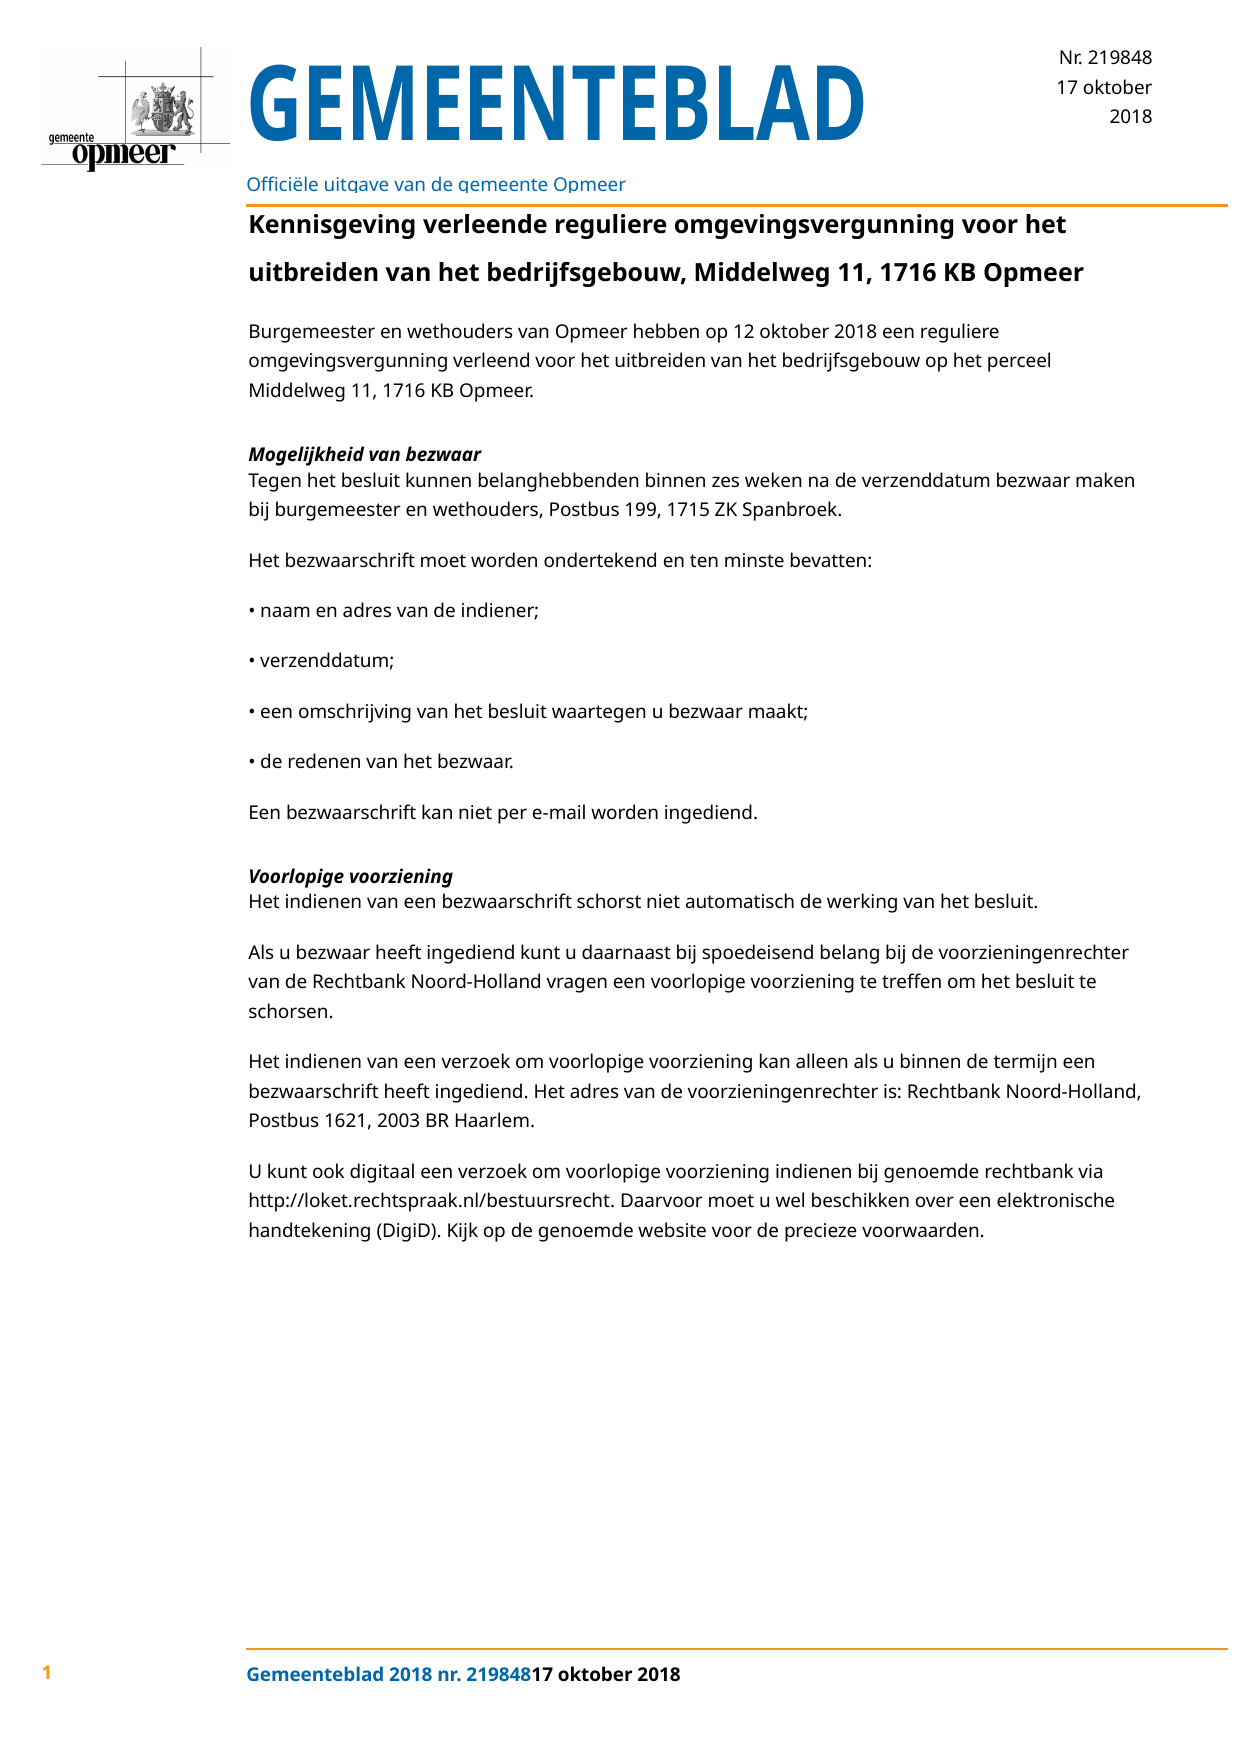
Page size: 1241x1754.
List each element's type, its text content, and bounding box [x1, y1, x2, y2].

text Kennisgeving verleende reguliere omgevingsvergunning voor het uitbreiden van het bedrijfsgebouw, Middelweg 11, 1716 KB Opmeer [248, 207, 1152, 288]
text Het indienen van een bezwaarschrift schorst niet automatisch de werking van het besluit. [248, 888, 1152, 914]
text U kunt ook digitaal een verzoek om voorlopige voorziening indienen bij genoemde rechtbank via http://loket.rechtspraak.nl/bestuursrecht. Daarvoor moet u wel beschikken over een elektronische handtekening (DigiD). Kijk op de genoemde website voor de precieze voorwaarden. [248, 1158, 1152, 1243]
text Als u bezwaar heeft ingediend kunt u daarnaast bij spoedeisend belang bij de voorzieningenrechter van de Rechtbank Noord-Holland vragen een voorlopige voorziening te treffen om het besluit te schorsen. [248, 939, 1152, 1024]
text Voorlopige voorziening [248, 863, 1152, 888]
text Een bezwaarschrift kan niet per e-mail worden ingediend. [248, 799, 1152, 824]
text • verzenddatum; [248, 648, 1152, 673]
text • een omschrijving van het besluit waartegen u bezwaar maakt; [248, 698, 1152, 724]
text Mogelijkheid van bezwaar [248, 441, 1152, 467]
text • de redenen van het bezwaar. [248, 748, 1152, 774]
text Tegen het besluit kunnen belanghebbenden binnen zes weken na de verzenddatum bezwaar maken bij burgemeester en wethouders, Postbus 199, 1715 ZK Spanbroek. [248, 467, 1152, 522]
text • naam en adres van de indiener; [248, 597, 1152, 623]
text Het bezwaarschrift moet worden ondertekend en ten minste bevatten: [248, 547, 1152, 572]
text Burgemeester en wethouders van Opmeer hebben op 12 oktober 2018 een reguliere omgevingsvergunning verleend voor het uitbreiden van het bedrijfsgebouw op het perceel Middelweg 11, 1716 KB Opmeer. [248, 318, 1152, 403]
picture [41, 47, 231, 172]
text Het indienen van een verzoek om voorlopige voorziening kan alleen als u binnen de termijn een bezwaarschrift heeft ingediend. Het adres van de voorzieningenrechter is: Rechtbank Noord-Holland, Postbus 1621, 2003 BR Haarlem. [248, 1048, 1152, 1133]
